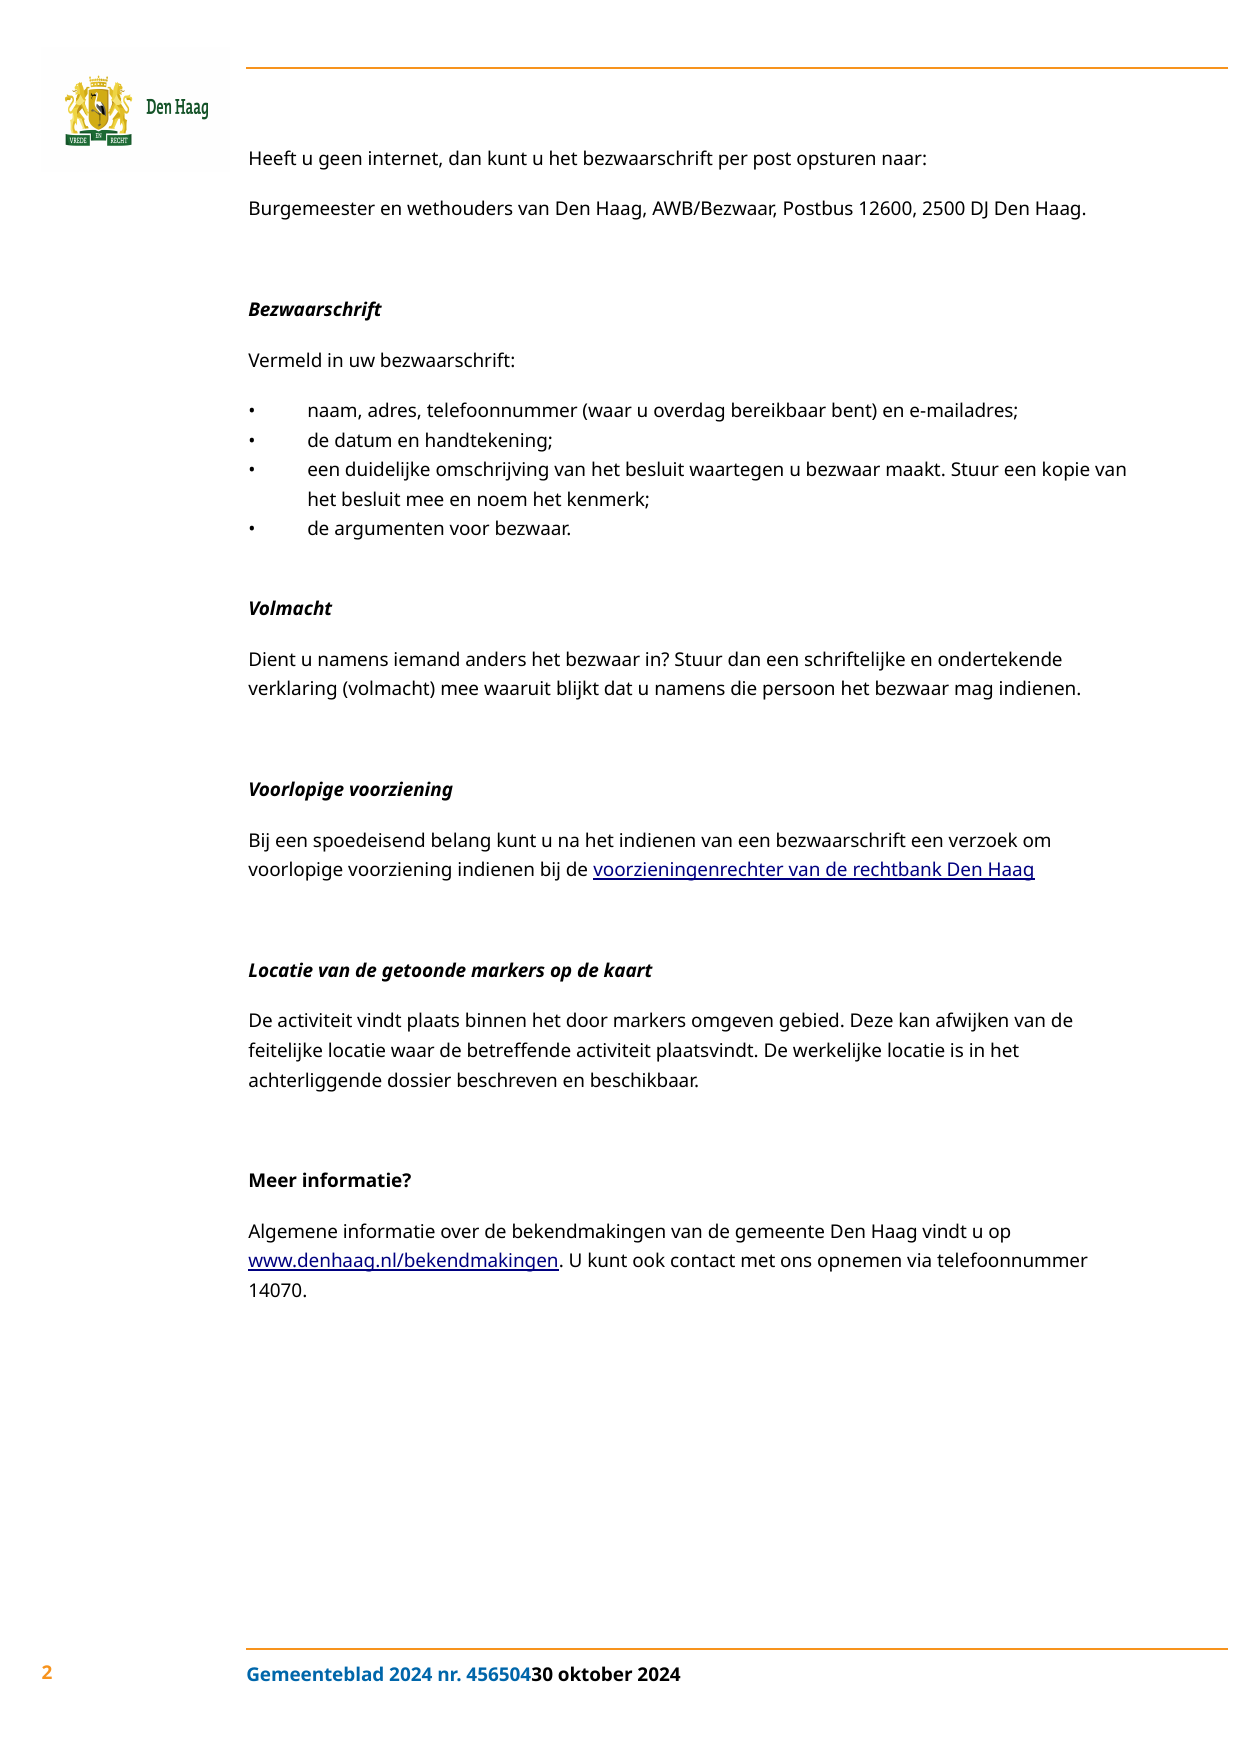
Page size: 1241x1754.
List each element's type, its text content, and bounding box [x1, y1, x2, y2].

text De activiteit vindt plaats binnen het door markers omgeven gebied. Deze kan afwijken van de feitelijke locatie waar de betreffende activiteit plaatsvindt. De werkelijke locatie is in het achterliggende dossier beschreven en beschikbaar. [248, 1008, 1152, 1093]
text Heeft u geen internet, dan kunt u het bezwaarschrift per post opsturen naar: [248, 145, 1152, 171]
text Meer informatie? [248, 1168, 1152, 1193]
text Bij een spoedeisend belang kunt u na het indienen van een bezwaarschrift een verzoek om voorlopige voorziening indienen bij de voorzieningenrechter van de rechtbank Den Haag [248, 827, 1152, 882]
list een duidelijke omschrijving van het besluit waartegen u bezwaar maakt. Stuur een kopie van het besluit mee en noem het kenmerk; [248, 456, 1152, 512]
list de argumenten voor bezwaar. [248, 516, 1152, 541]
text Voorlopige voorziening [248, 776, 1152, 802]
list naam, adres, telefoonnummer (waar u overdag bereikbaar bent) en e-mailadres; [248, 397, 1152, 423]
text Volmacht [248, 596, 1152, 621]
text Bezwaarschrift [248, 296, 1152, 322]
picture [41, 47, 231, 172]
text Locatie van de getoonde markers op de kaart [248, 957, 1152, 983]
text Burgemeester en wethouders van Den Haag, AWB/Bezwaar, Postbus 12600, 2500 DJ Den Haag. [248, 196, 1152, 221]
text Dient u namens iemand anders het bezwaar in? Stuur dan een schriftelijke en ondertekende verklaring (volmacht) mee waaruit blijkt dat u namens die persoon het bezwaar mag indienen. [248, 646, 1152, 701]
text Vermeld in uw bezwaarschrift: [248, 347, 1152, 373]
text Algemene informatie over de bekendmakingen van de gemeente Den Haag vindt u op www.denhaag.nl/bekendmakingen. U kunt ook contact met ons opnemen via telefoonnummer 14070. [248, 1218, 1152, 1303]
list de datum en handtekening; [248, 427, 1152, 453]
